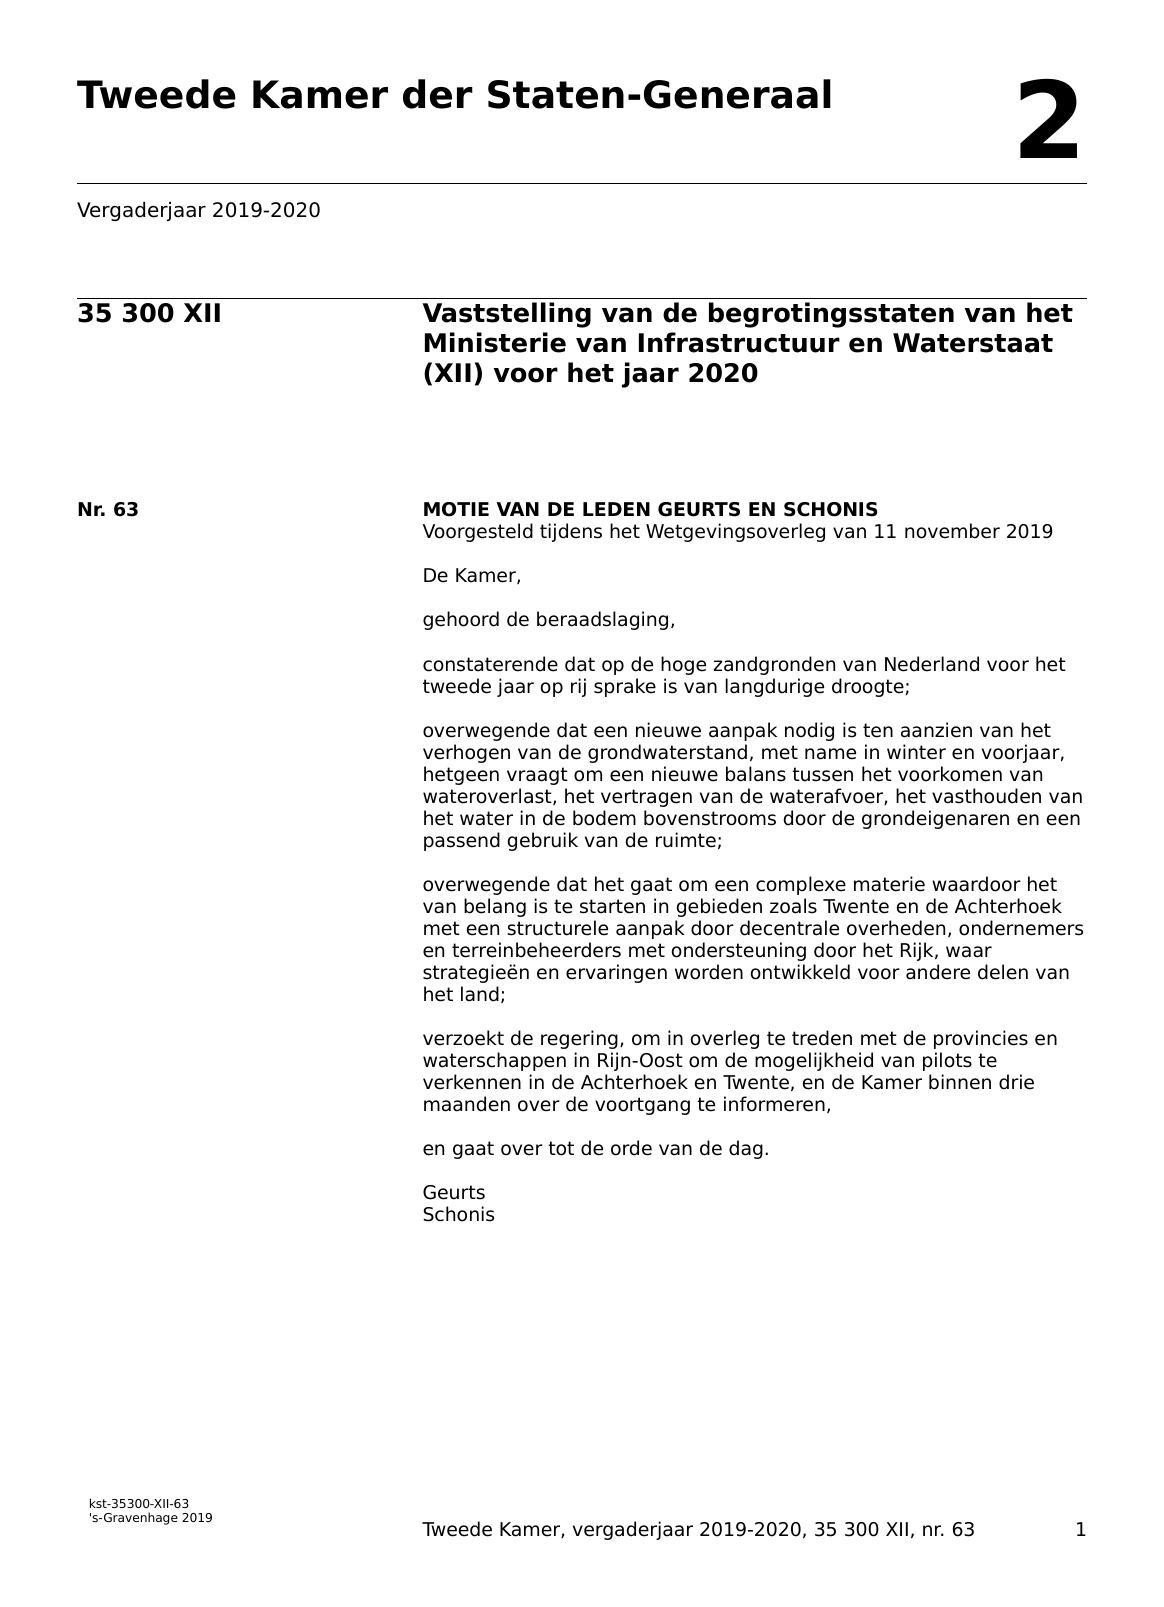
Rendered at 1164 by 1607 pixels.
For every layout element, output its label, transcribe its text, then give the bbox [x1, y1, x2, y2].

table_header 2 [886, 59, 1087, 183]
text 's-Gravenhage 2019 [88, 1511, 323, 1525]
text Schonis [422, 1204, 1087, 1226]
text verzoekt de regering, om in overleg te treden met de provincies en waterschappen in Rijn-Oost om de mogelijkheid van pilots te verkennen in de Achterhoek en Twente, en de Kamer binnen drie maanden over de voortgang te informeren, [422, 1028, 1087, 1116]
subtitle 35 300 XII Vaststelling van de begrotingsstaten van het Ministerie van Infrastructuur en Waterstaat (XII) voor het jaar 2020 [77, 299, 1087, 388]
text en gaat over tot de orde van de dag. [422, 1138, 1087, 1160]
text De Kamer, [422, 565, 1087, 587]
text kst-35300-XII-63 [88, 1497, 323, 1511]
text gehoord de beraadslaging, [422, 609, 1087, 631]
text constaterende dat op de hoge zandgronden van Nederland voor het tweede jaar op rij sprake is van langdurige droogte; [422, 653, 1087, 697]
text Voorgesteld tijdens het Wetgevingsoverleg van 11 november 2019 [422, 521, 1087, 543]
subtitle Nr. 63 MOTIE VAN DE LEDEN GEURTS EN SCHONIS [77, 499, 1087, 521]
text overwegende dat een nieuwe aanpak nodig is ten aanzien van het verhogen van de grondwaterstand, met name in winter en voorjaar, hetgeen vraagt om een nieuwe balans tussen het voorkomen van wateroverlast, het vertragen van de waterafvoer, het vasthouden van het water in de bodem bovenstrooms door de grondeigenaren en een passend gebruik van de ruimte; [422, 720, 1087, 852]
text overwegende dat het gaat om een complexe materie waardoor het van belang is te starten in gebieden zoals Twente en de Achterhoek met een structurele aanpak door decentrale overheden, ondernemers en terreinbeheerders met ondersteuning door het Rijk, waar strategieën en ervaringen worden ontwikkeld voor andere delen van het land; [422, 874, 1087, 1006]
table_header Tweede Kamer der Staten-Generaal [77, 59, 886, 183]
table_cell Vergaderjaar 2019-2020 [77, 184, 1087, 298]
text Geurts [422, 1182, 1087, 1204]
